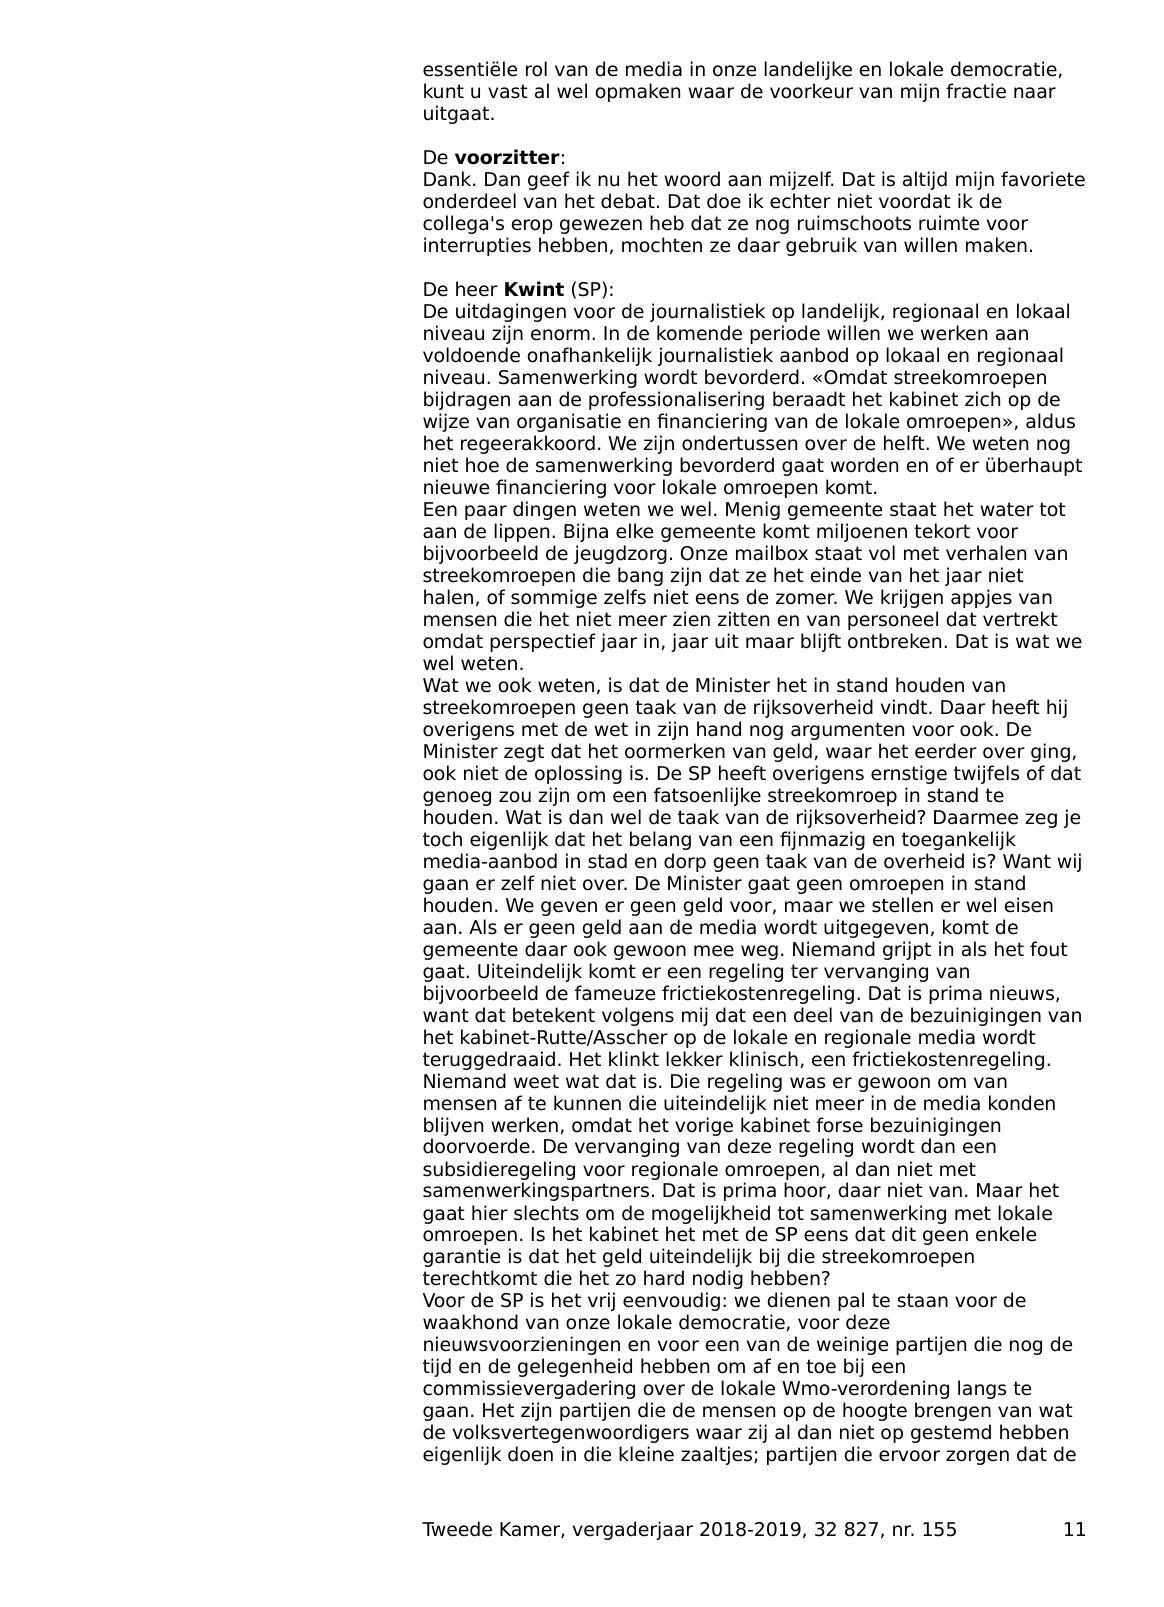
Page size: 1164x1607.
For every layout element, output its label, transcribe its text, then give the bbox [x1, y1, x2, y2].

text essentiële rol van de media in onze landelijke en lokale democratie, kunt u vast al wel opmaken waar de voorkeur van mijn fractie naar uitgaat. [422, 59, 1087, 125]
text De uitdagingen voor de journalistiek op landelijk, regionaal en lokaal niveau zijn enorm. In de komende periode willen we werken aan voldoende onafhankelijk journalistiek aanbod op lokaal en regionaal niveau. Samenwerking wordt bevorderd. «Omdat streekomroepen bijdragen aan de professionalisering beraadt het kabinet zich op de wijze van organisatie en financiering van de lokale omroepen», aldus het regeerakkoord. We zijn ondertussen over de helft. We weten nog niet hoe de samenwerking bevorderd gaat worden en of er überhaupt nieuwe financiering voor lokale omroepen komt. [422, 301, 1087, 499]
text Wat we ook weten, is dat de Minister het in stand houden van streekomroepen geen taak van de rijksoverheid vindt. Daar heeft hij overigens met de wet in zijn hand nog argumenten voor ook. De Minister zegt dat het oormerken van geld, waar het eerder over ging, ook niet de oplossing is. De SP heeft overigens ernstige twijfels of dat genoeg zou zijn om een fatsoenlijke streekomroep in stand te houden. Wat is dan wel de taak van de rijksoverheid? Daarmee zeg je toch eigenlijk dat het belang van een fijnmazig en toegankelijk media-aanbod in stad en dorp geen taak van de overheid is? Want wij gaan er zelf niet over. De Minister gaat geen omroepen in stand houden. We geven er geen geld voor, maar we stellen er wel eisen aan. Als er geen geld aan de media wordt uitgegeven, komt de gemeente daar ook gewoon mee weg. Niemand grijpt in als het fout gaat. Uiteindelijk komt er een regeling ter vervanging van bijvoorbeeld de fameuze frictiekostenregeling. Dat is prima nieuws, want dat betekent volgens mij dat een deel van de bezuinigingen van het kabinet-Rutte/Asscher op de lokale en regionale media wordt teruggedraaid. Het klinkt lekker klinisch, een frictiekostenregeling. Niemand weet wat dat is. Die regeling was er gewoon om van mensen af te kunnen die uiteindelijk niet meer in de media konden blijven werken, omdat het vorige kabinet forse bezuinigingen doorvoerde. De vervanging van deze regeling wordt dan een subsidieregeling voor regionale omroepen, al dan niet met samenwerkingspartners. Dat is prima hoor, daar niet van. Maar het gaat hier slechts om de mogelijkheid tot samenwerking met lokale omroepen. Is het kabinet het met de SP eens dat dit geen enkele garantie is dat het geld uiteindelijk bij die streekomroepen terechtkomt die het zo hard nodig hebben? [422, 675, 1087, 1290]
text De heer Kwint (SP): [422, 279, 1087, 301]
text De voorzitter: [422, 147, 1087, 169]
text Dank. Dan geef ik nu het woord aan mijzelf. Dat is altijd mijn favoriete onderdeel van het debat. Dat doe ik echter niet voordat ik de collega's erop gewezen heb dat ze nog ruimschoots ruimte voor interrupties hebben, mochten ze daar gebruik van willen maken. [422, 169, 1087, 257]
text Voor de SP is het vrij eenvoudig: we dienen pal te staan voor de waakhond van onze lokale democratie, voor deze nieuwsvoorzieningen en voor een van de weinige partijen die nog de tijd en de gelegenheid hebben om af en toe bij een commissievergadering over de lokale Wmo-verordening langs te gaan. Het zijn partijen die de mensen op de hoogte brengen van wat de volksvertegenwoordigers waar zij al dan niet op gestemd hebben eigenlijk doen in die kleine zaaltjes; partijen die ervoor zorgen dat de [422, 1290, 1087, 1466]
text Een paar dingen weten we wel. Menig gemeente staat het water tot aan de lippen. Bijna elke gemeente komt miljoenen tekort voor bijvoorbeeld de jeugdzorg. Onze mailbox staat vol met verhalen van streekomroepen die bang zijn dat ze het einde van het jaar niet halen, of sommige zelfs niet eens de zomer. We krijgen appjes van mensen die het niet meer zien zitten en van personeel dat vertrekt omdat perspectief jaar in, jaar uit maar blijft ontbreken. Dat is wat we wel weten. [422, 499, 1087, 675]
